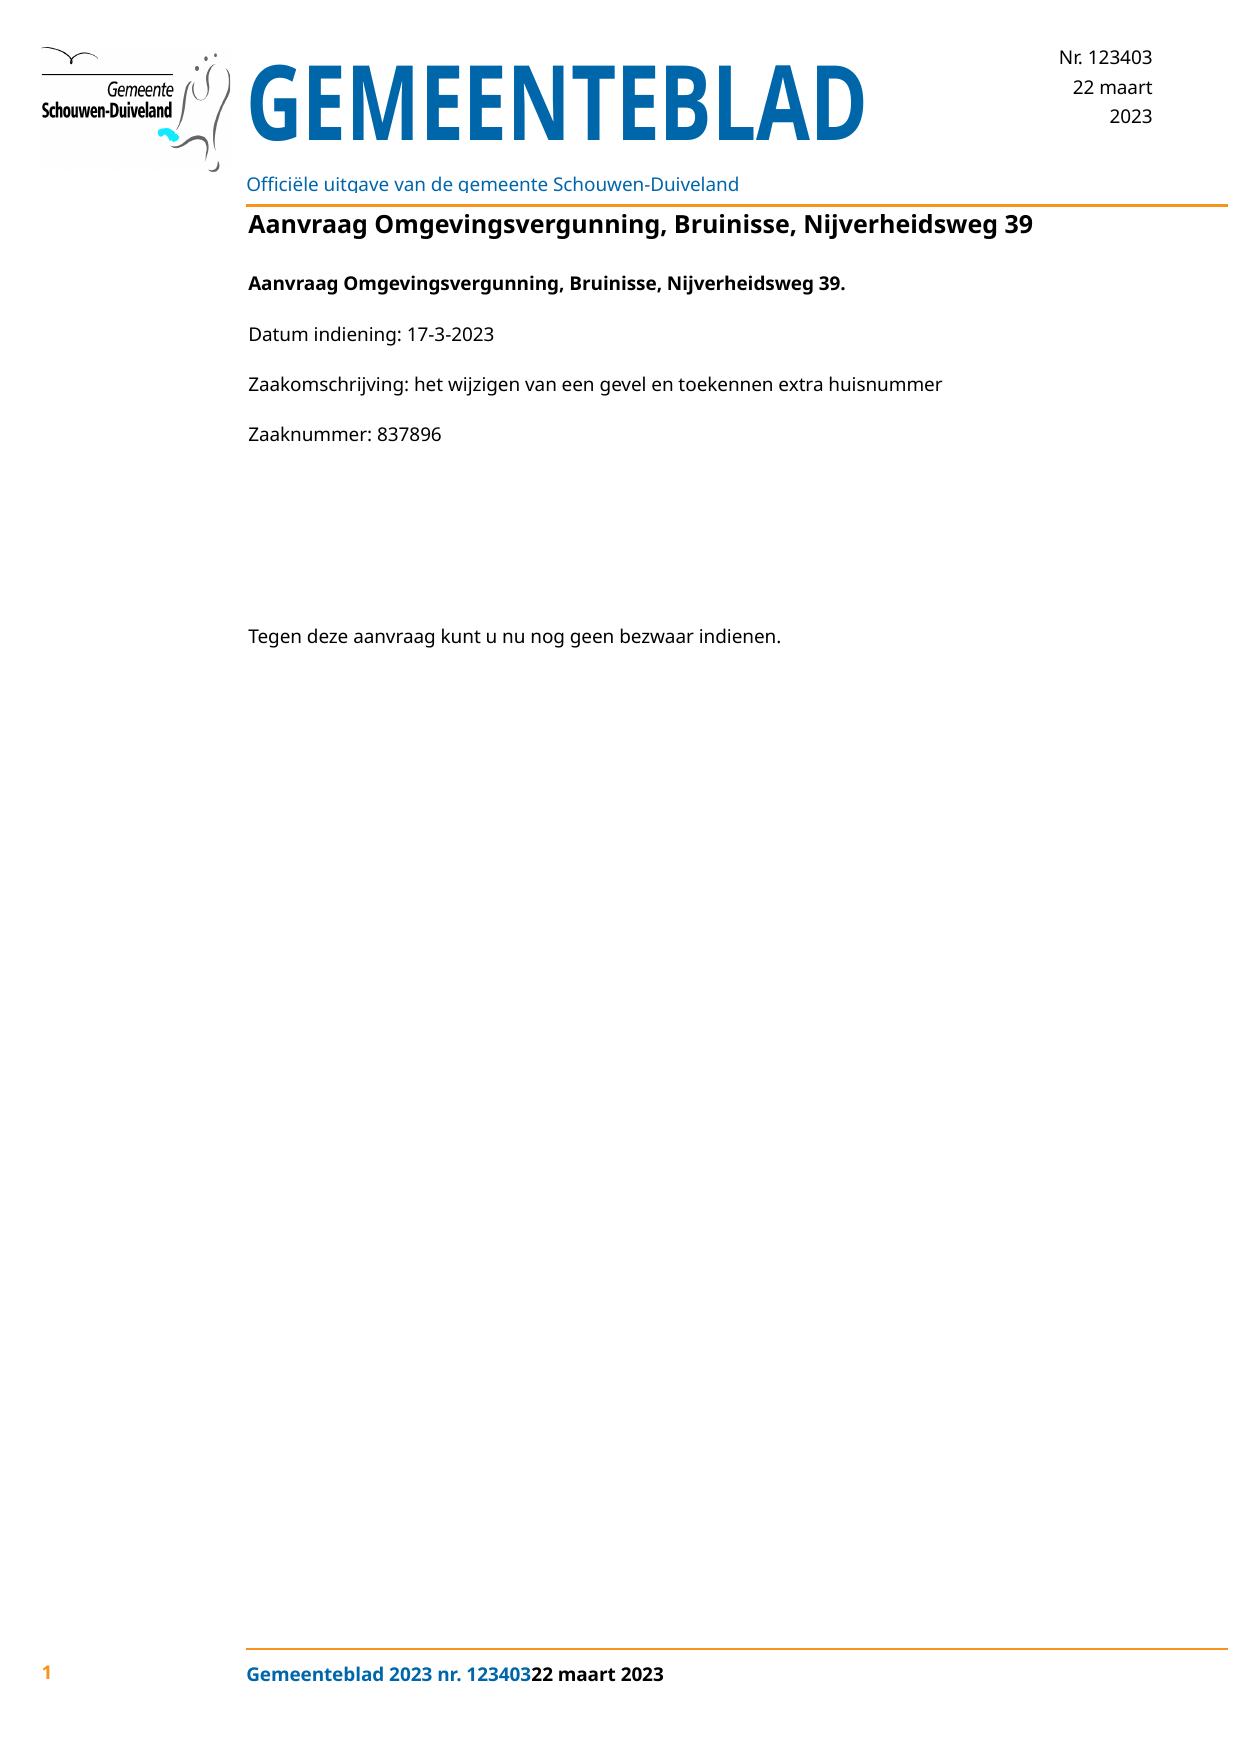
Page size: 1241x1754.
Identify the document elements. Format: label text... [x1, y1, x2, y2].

text Datum indiening: 17-3-2023 [248, 321, 1152, 346]
picture [41, 47, 231, 172]
text Aanvraag Omgevingsvergunning, Bruinisse, Nijverheidsweg 39. [248, 270, 1152, 296]
text Zaaknummer: 837896 [248, 422, 1152, 447]
text Zaakomschrijving: het wijzigen van een gevel en toekennen extra huisnummer [248, 371, 1152, 397]
text Aanvraag Omgevingsvergunning, Bruinisse, Nijverheidsweg 39 [248, 207, 1152, 241]
text Tegen deze aanvraag kunt u nu nog geen bezwaar indienen. [248, 623, 1152, 649]
